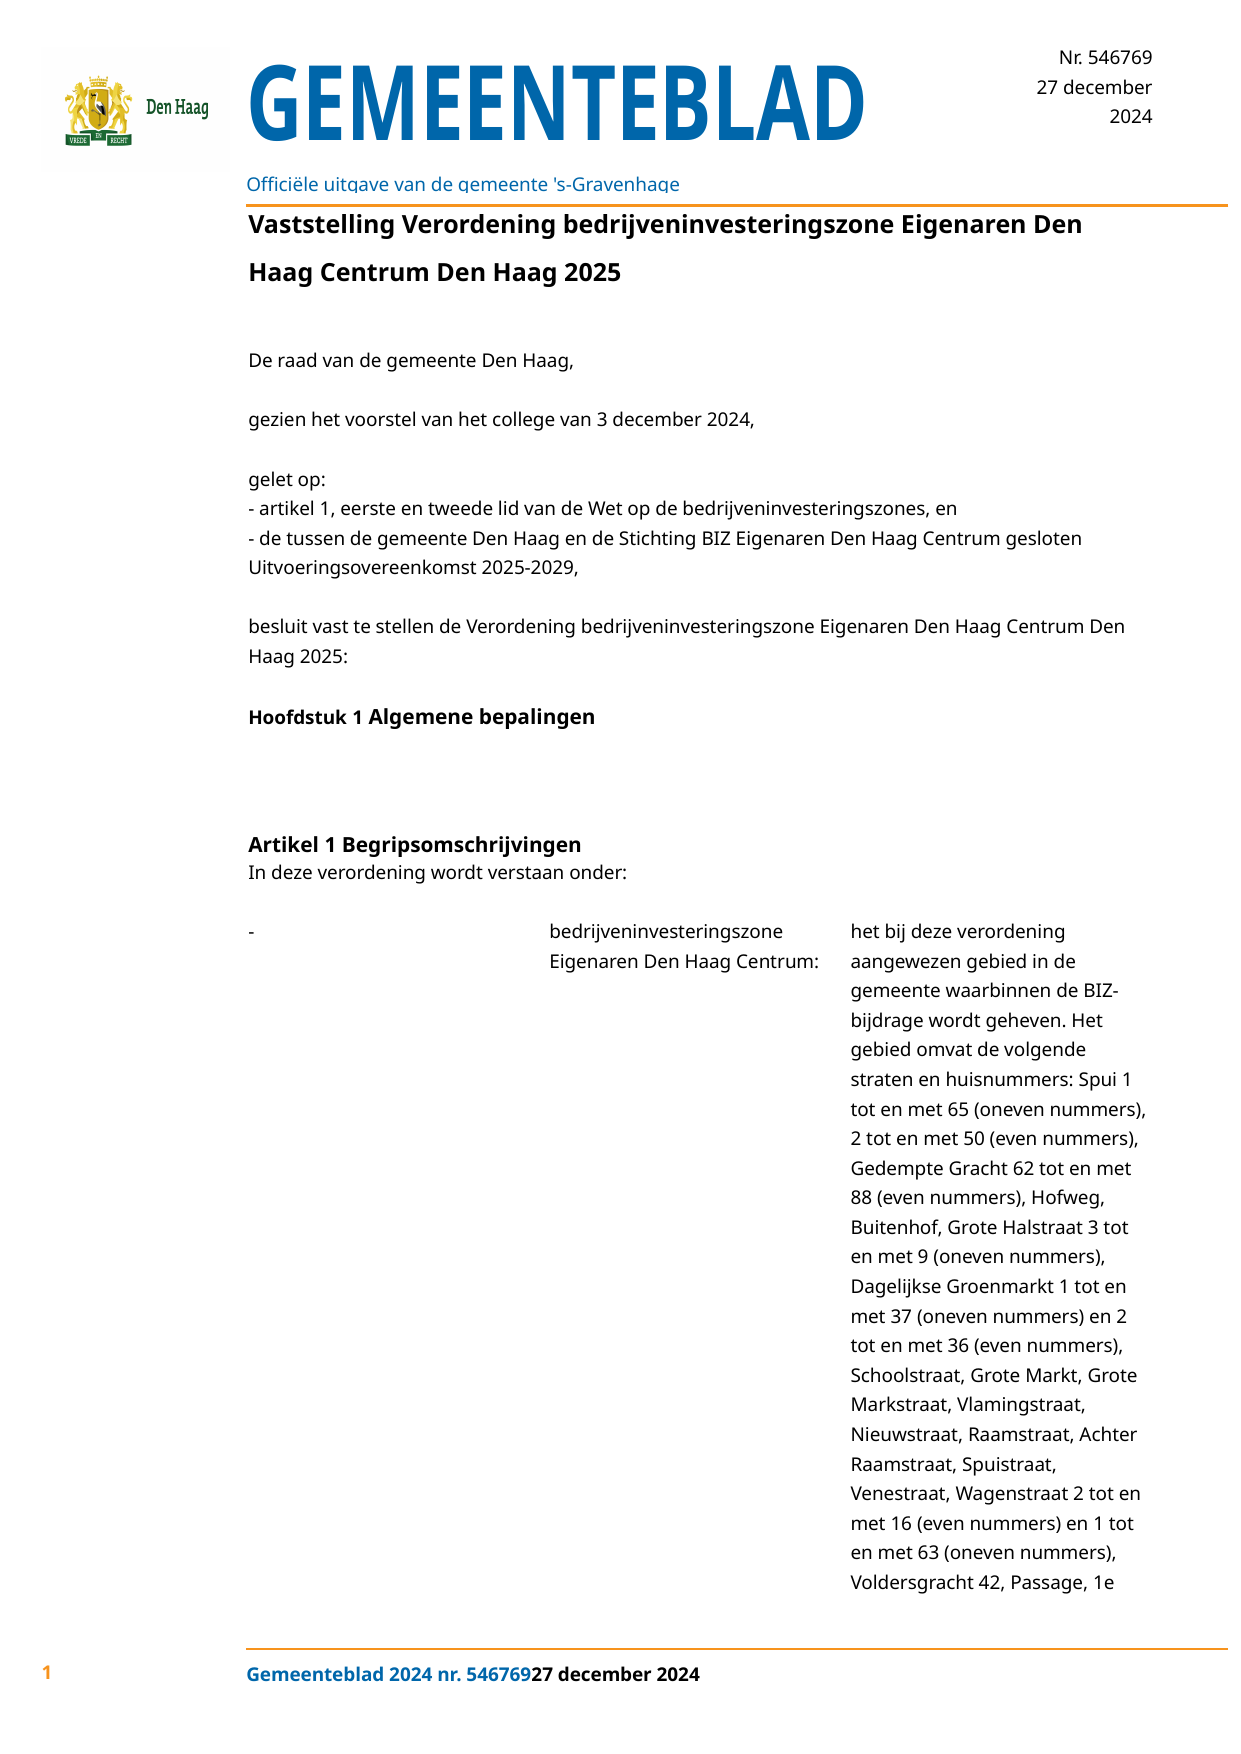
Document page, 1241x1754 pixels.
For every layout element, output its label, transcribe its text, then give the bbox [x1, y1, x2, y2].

text - de tussen de gemeente Den Haag en de Stichting BIZ Eigenaren Den Haag Centrum gesloten Uitvoeringsovereenkomst 2025-2029, [248, 525, 1152, 580]
text gezien het voorstel van het college van 3 december 2024, [248, 407, 1152, 432]
table_header het bij deze verordening aangewezen gebied in de gemeente waarbinnen de BIZ-bijdrage wordt geheven. Het gebied omvat de volgende straten en huisnummers: Spui 1 tot en met 65 (oneven nummers), 2 tot en met 50 (even nummers), Gedempte Gracht 62 tot en met 88 (even nummers), Hofweg, Buitenhof, Grote Halstraat 3 tot en met 9 (oneven nummers), Dagelijkse Groenmarkt 1 tot en met 37 (oneven nummers) en 2 tot en met 36 (even nummers), Schoolstraat, Grote Markt, Grote Markstraat, Vlamingstraat, Nieuwstraat, Raamstraat, Achter Raamstraat, Spuistraat, Venestraat, Wagenstraat 2 tot en met 16 (even nummers) en 1 tot en met 63 (oneven nummers), Voldersgracht 42, Passage, 1e [850, 918, 1152, 1595]
text - artikel 1, eerste en tweede lid van de Wet op de bedrijveninvesteringszones, en [248, 495, 1152, 521]
picture [41, 47, 231, 172]
text besluit vast te stellen de Verordening bedrijveninvesteringszone Eigenaren Den Haag Centrum Den Haag 2025: [248, 614, 1152, 669]
text gelet op: [248, 466, 1152, 492]
table_header - [248, 918, 549, 1595]
text Artikel 1 Begripsomschrijvingen [248, 831, 1152, 859]
text Vaststelling Verordening bedrijveninvesteringszone Eigenaren Den Haag Centrum Den Haag 2025 [248, 207, 1152, 288]
text In deze verordening wordt verstaan onder: [248, 859, 1152, 885]
text De raad van de gemeente Den Haag, [248, 347, 1152, 373]
text Hoofdstuk 1 Algemene bepalingen [248, 702, 1152, 731]
table_header bedrijveninvesteringszone Eigenaren Den Haag Centrum: [549, 918, 850, 1595]
